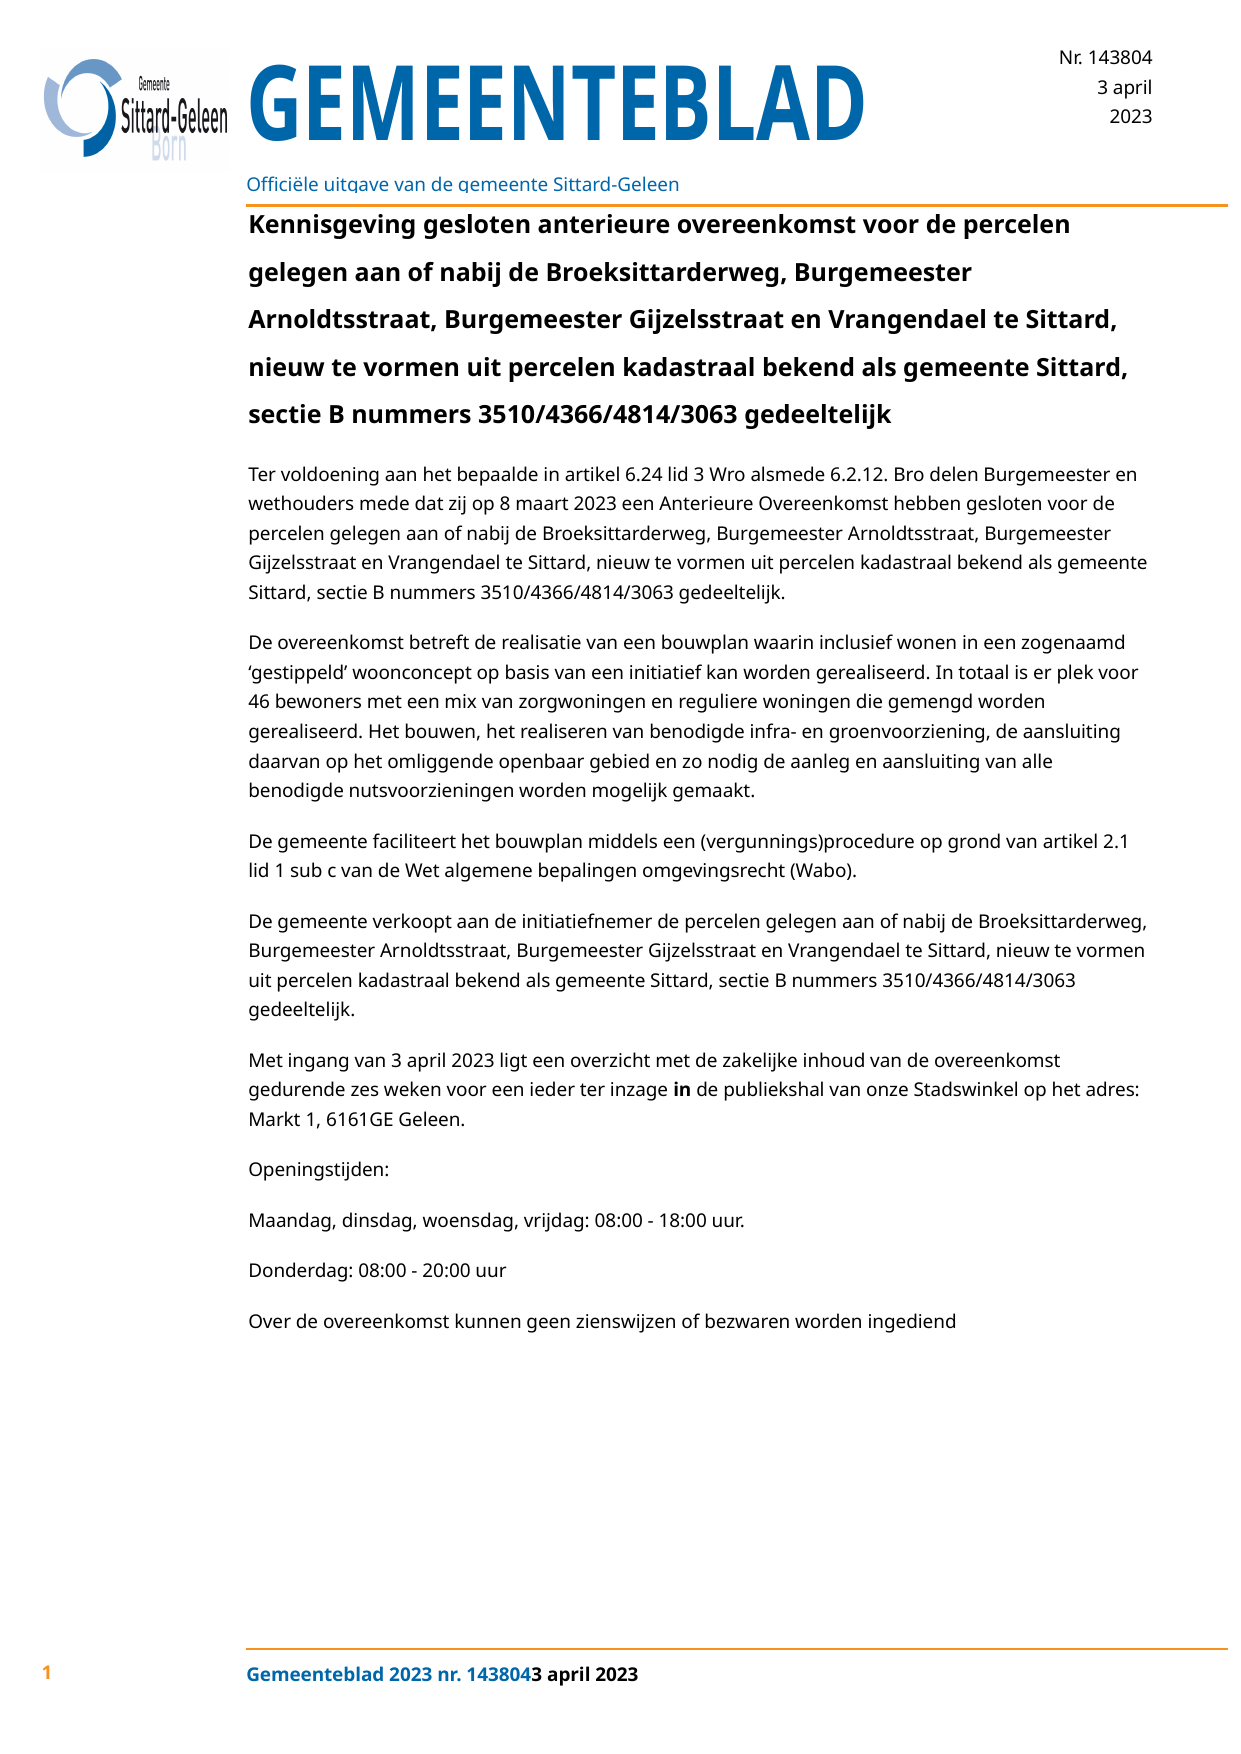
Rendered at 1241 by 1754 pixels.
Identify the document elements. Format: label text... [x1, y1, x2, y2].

picture [41, 47, 231, 172]
text Ter voldoening aan het bepaalde in artikel 6.24 lid 3 Wro alsmede 6.2.12. Bro delen Burgemeester en wethouders mede dat zij op 8 maart 2023 een Anterieure Overeenkomst hebben gesloten voor de percelen gelegen aan of nabij de Broeksittarderweg, Burgemeester Arnoldtsstraat, Burgemeester Gijzelsstraat en Vrangendael te Sittard, nieuw te vormen uit percelen kadastraal bekend als gemeente Sittard, sectie B nummers 3510/4366/4814/3063 gedeeltelijk. [248, 461, 1152, 605]
text Maandag, dinsdag, woensdag, vrijdag: 08:00 - 18:00 uur. [248, 1207, 1152, 1233]
text De gemeente verkoopt aan de initiatiefnemer de percelen gelegen aan of nabij de Broeksittarderweg, Burgemeester Arnoldtsstraat, Burgemeester Gijzelsstraat en Vrangendael te Sittard, nieuw te vormen uit percelen kadastraal bekend als gemeente Sittard, sectie B nummers 3510/4366/4814/3063 gedeeltelijk. [248, 908, 1152, 1022]
text Met ingang van 3 april 2023 ligt een overzicht met de zakelijke inhoud van de overeenkomst gedurende zes weken voor een ieder ter inzage in de publiekshal van onze Stadswinkel op het adres: Markt 1, 6161GE Geleen. [248, 1047, 1152, 1132]
text Donderdag: 08:00 - 20:00 uur [248, 1257, 1152, 1283]
text De gemeente faciliteert het bouwplan middels een (vergunnings)procedure op grond van artikel 2.1 lid 1 sub c van de Wet algemene bepalingen omgevingsrecht (Wabo). [248, 828, 1152, 883]
text Openingstijden: [248, 1157, 1152, 1182]
text Kennisgeving gesloten anterieure overeenkomst voor de percelen gelegen aan of nabij de Broeksittarderweg, Burgemeester Arnoldtsstraat, Burgemeester Gijzelsstraat en Vrangendael te Sittard, nieuw te vormen uit percelen kadastraal bekend als gemeente Sittard, sectie B nummers 3510/4366/4814/3063 gedeeltelijk [248, 207, 1152, 431]
text De overeenkomst betreft de realisatie van een bouwplan waarin inclusief wonen in een zogenaamd ‘gestippeld’ woonconcept op basis van een initiatief kan worden gerealiseerd. In totaal is er plek voor 46 bewoners met een mix van zorgwoningen en reguliere woningen die gemengd worden gerealiseerd. Het bouwen, het realiseren van benodigde infra- en groenvoorziening, de aansluiting daarvan op het omliggende openbaar gebied en zo nodig de aanleg en aansluiting van alle benodigde nutsvoorzieningen worden mogelijk gemaakt. [248, 629, 1152, 803]
text Over de overeenkomst kunnen geen zienswijzen of bezwaren worden ingediend [248, 1308, 1152, 1333]
